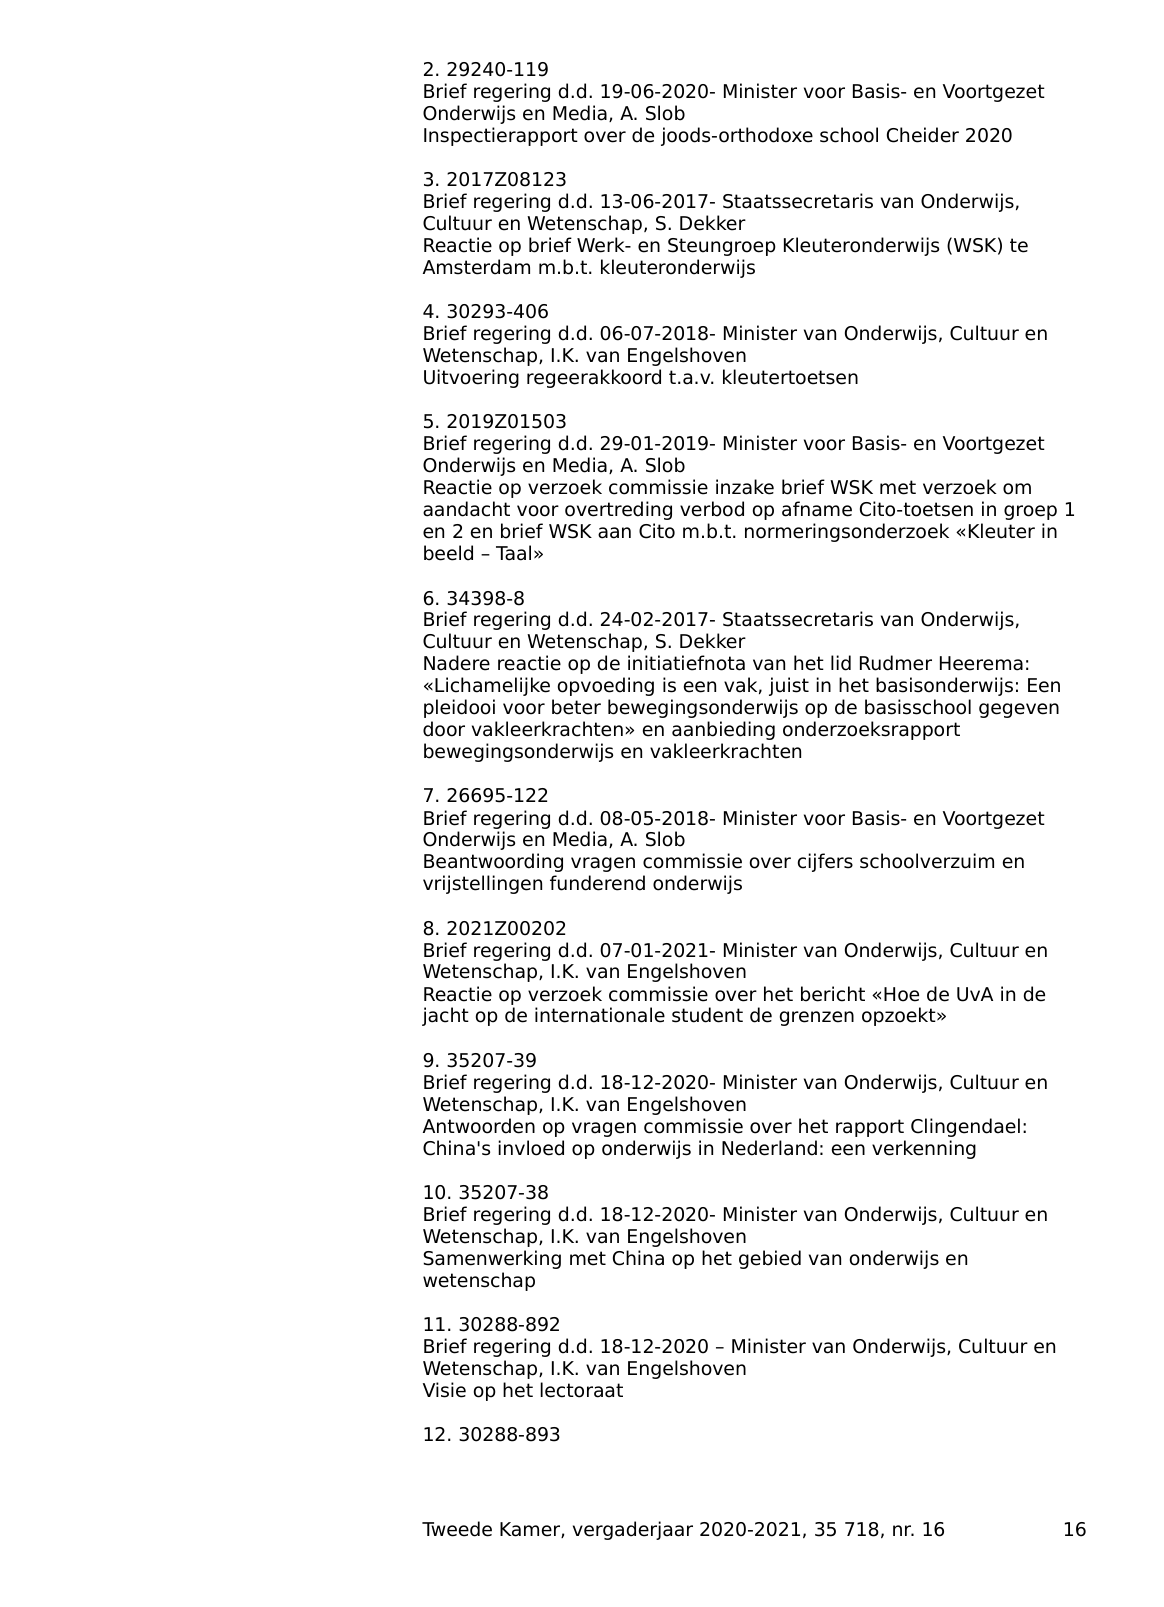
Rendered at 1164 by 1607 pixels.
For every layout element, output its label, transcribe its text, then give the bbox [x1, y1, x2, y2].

text Reactie op verzoek commissie over het bericht «Hoe de UvA in de jacht op de internationale student de grenzen opzoekt» [422, 983, 1087, 1027]
text Visie op het lectoraat [422, 1380, 1087, 1402]
text 9. 35207-39 [422, 1049, 1087, 1072]
text Antwoorden op vragen commissie over het rapport Clingendael: China's invloed op onderwijs in Nederland: een verkenning [422, 1116, 1087, 1159]
text Brief regering d.d. 07-01-2021- Minister van Onderwijs, Cultuur en Wetenschap, I.K. van Engelshoven [422, 939, 1087, 983]
text Brief regering d.d. 18-12-2020- Minister van Onderwijs, Cultuur en Wetenschap, I.K. van Engelshoven [422, 1204, 1087, 1248]
text 12. 30288-893 [422, 1424, 1087, 1446]
text Nadere reactie op de initiatiefnota van het lid Rudmer Heerema: «Lichamelijke opvoeding is een vak, juist in het basisonderwijs: Een pleidooi voor beter bewegingsonderwijs op de basisschool gegeven door vakleerkrachten» en aanbieding onderzoeksrapport bewegingsonderwijs en vakleerkrachten [422, 653, 1087, 763]
text 11. 30288-892 [422, 1314, 1087, 1336]
text 2. 29240-119 [422, 59, 1087, 81]
text 8. 2021Z00202 [422, 917, 1087, 939]
text Reactie op verzoek commissie inzake brief WSK met verzoek om aandacht voor overtreding verbod op afname Cito-toetsen in groep 1 en 2 en brief WSK aan Cito m.b.t. normeringsonderzoek «Kleuter in beeld – Taal» [422, 477, 1087, 565]
text Uitvoering regeerakkoord t.a.v. kleutertoetsen [422, 367, 1087, 389]
text 5. 2019Z01503 [422, 411, 1087, 433]
text 6. 34398-8 [422, 587, 1087, 609]
text Brief regering d.d. 13-06-2017- Staatssecretaris van Onderwijs, Cultuur en Wetenschap, S. Dekker [422, 191, 1087, 235]
text Brief regering d.d. 18-12-2020 – Minister van Onderwijs, Cultuur en Wetenschap, I.K. van Engelshoven [422, 1336, 1087, 1380]
text 7. 26695-122 [422, 785, 1087, 807]
text Brief regering d.d. 06-07-2018- Minister van Onderwijs, Cultuur en Wetenschap, I.K. van Engelshoven [422, 323, 1087, 367]
text 10. 35207-38 [422, 1182, 1087, 1204]
text Beantwoording vragen commissie over cijfers schoolverzuim en vrijstellingen funderend onderwijs [422, 851, 1087, 895]
text Brief regering d.d. 19-06-2020- Minister voor Basis- en Voortgezet Onderwijs en Media, A. Slob [422, 81, 1087, 125]
text 4. 30293-406 [422, 301, 1087, 323]
text Reactie op brief Werk- en Steungroep Kleuteronderwijs (WSK) te Amsterdam m.b.t. kleuteronderwijs [422, 235, 1087, 279]
text Brief regering d.d. 29-01-2019- Minister voor Basis- en Voortgezet Onderwijs en Media, A. Slob [422, 433, 1087, 477]
text Inspectierapport over de joods-orthodoxe school Cheider 2020 [422, 125, 1087, 147]
text Samenwerking met China op het gebied van onderwijs en wetenschap [422, 1248, 1087, 1292]
text 3. 2017Z08123 [422, 169, 1087, 191]
text Brief regering d.d. 18-12-2020- Minister van Onderwijs, Cultuur en Wetenschap, I.K. van Engelshoven [422, 1072, 1087, 1116]
text Brief regering d.d. 24-02-2017- Staatssecretaris van Onderwijs, Cultuur en Wetenschap, S. Dekker [422, 609, 1087, 653]
text Brief regering d.d. 08-05-2018- Minister voor Basis- en Voortgezet Onderwijs en Media, A. Slob [422, 807, 1087, 851]
